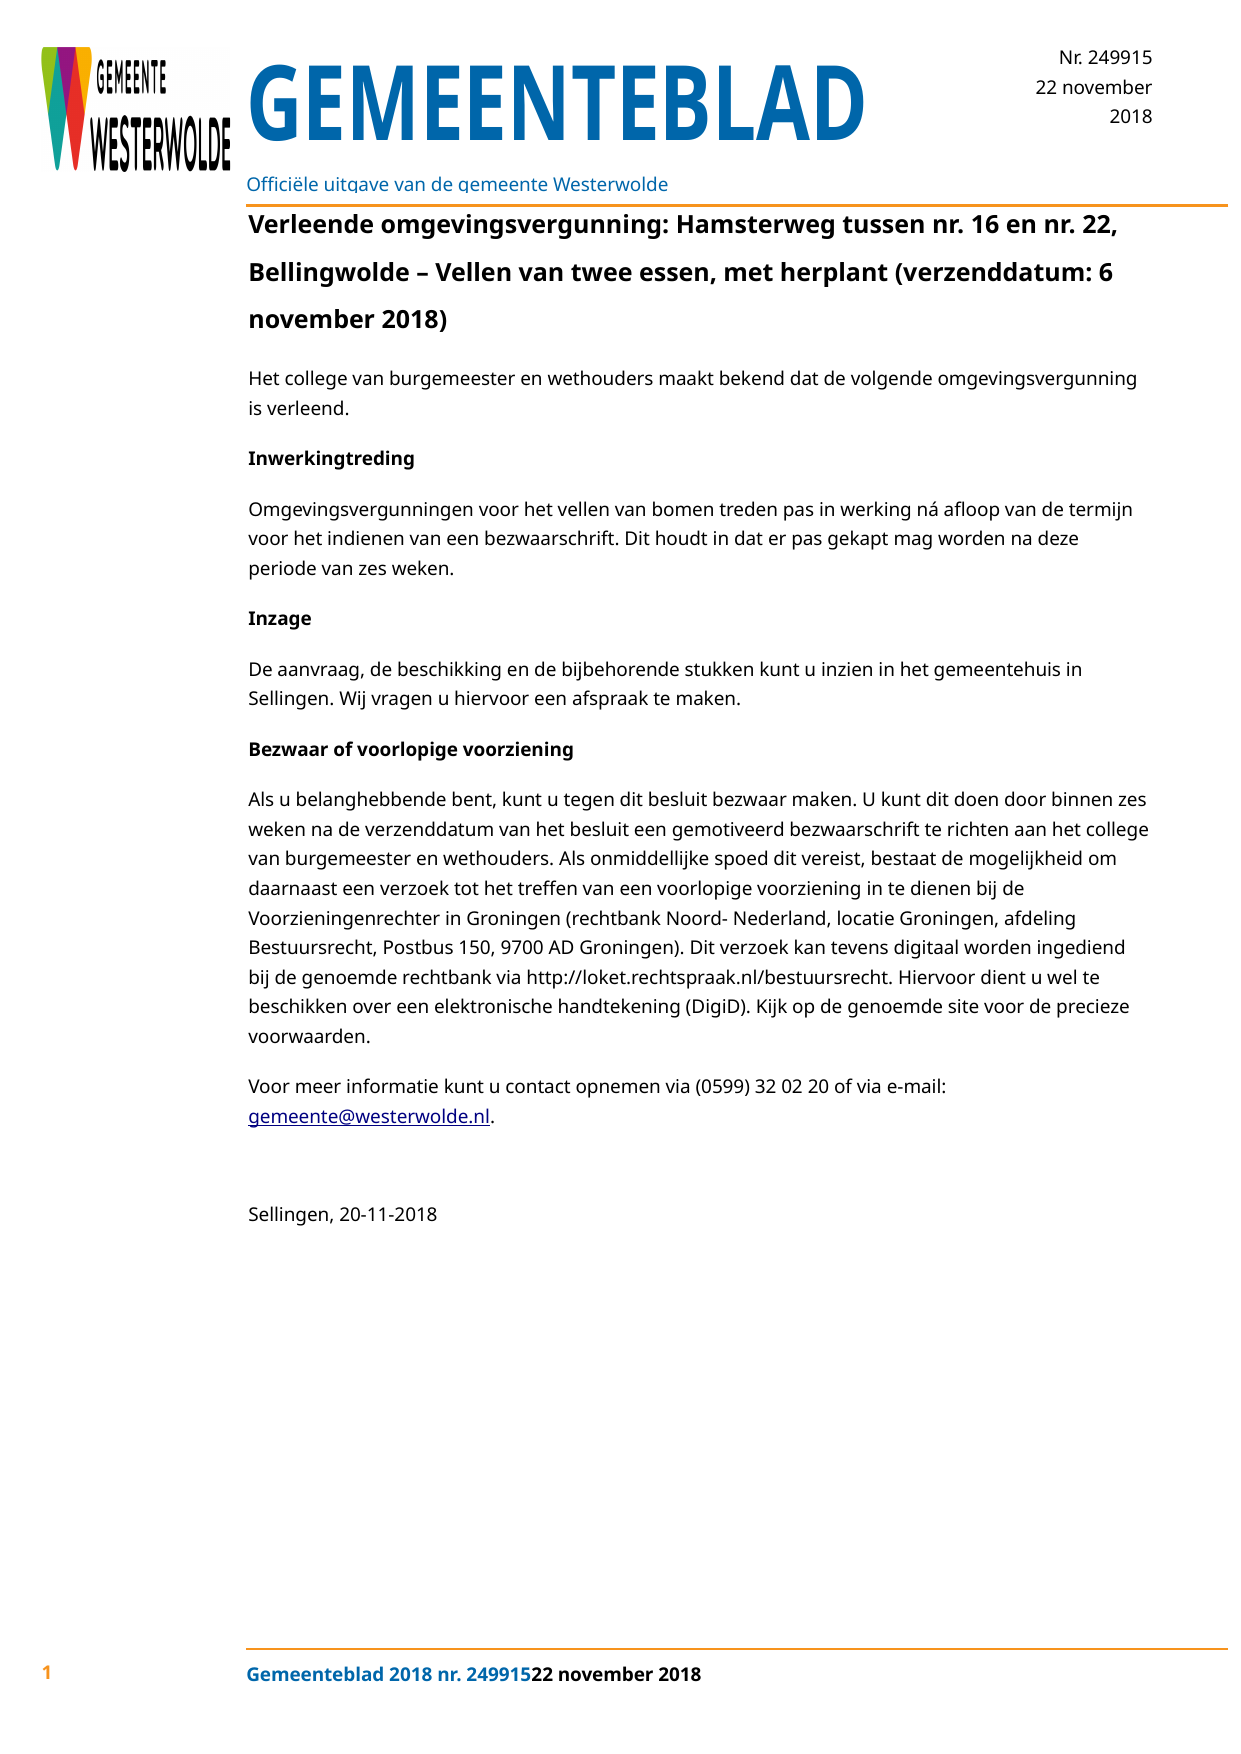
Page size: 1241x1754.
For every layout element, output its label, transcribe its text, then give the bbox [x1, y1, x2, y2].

text Omgevingsvergunningen voor het vellen van bomen treden pas in werking ná afloop van de termijn voor het indienen van een bezwaarschrift. Dit houdt in dat er pas gekapt mag worden na deze periode van zes weken. [248, 496, 1152, 581]
text Inzage [248, 606, 1152, 631]
text Voor meer informatie kunt u contact opnemen via (0599) 32 02 20 of via e-mail: gemeente@westerwolde.nl. [248, 1073, 1152, 1129]
text Bezwaar of voorlopige voorziening [248, 736, 1152, 762]
text De aanvraag, de beschikking en de bijbehorende stukken kunt u inzien in het gemeentehuis in Sellingen. Wij vragen u hiervoor een afspraak te maken. [248, 656, 1152, 711]
picture [41, 47, 231, 172]
text Inwerkingtreding [248, 446, 1152, 471]
text Het college van burgemeester en wethouders maakt bekend dat de volgende omgevingsvergunning is verleend. [248, 366, 1152, 421]
text Sellingen, 20-11-2018 [248, 1201, 1152, 1227]
text Als u belanghebbende bent, kunt u tegen dit besluit bezwaar maken. U kunt dit doen door binnen zes weken na de verzenddatum van het besluit een gemotiveerd bezwaarschrift te richten aan het college van burgemeester en wethouders. Als onmiddellijke spoed dit vereist, bestaat de mogelijkheid om daarnaast een verzoek tot het treffen van een voorlopige voorziening in te dienen bij de Voorzieningenrechter in Groningen (rechtbank Noord- Nederland, locatie Groningen, afdeling Bestuursrecht, Postbus 150, 9700 AD Groningen). Dit verzoek kan tevens digitaal worden ingediend bij de genoemde rechtbank via http://loket.rechtspraak.nl/bestuursrecht. Hiervoor dient u wel te beschikken over een elektronische handtekening (DigiD). Kijk op de genoemde site voor de precieze voorwaarden. [248, 786, 1152, 1049]
text Verleende omgevingsvergunning: Hamsterweg tussen nr. 16 en nr. 22, Bellingwolde – Vellen van twee essen, met herplant (verzenddatum: 6 november 2018) [248, 207, 1152, 336]
